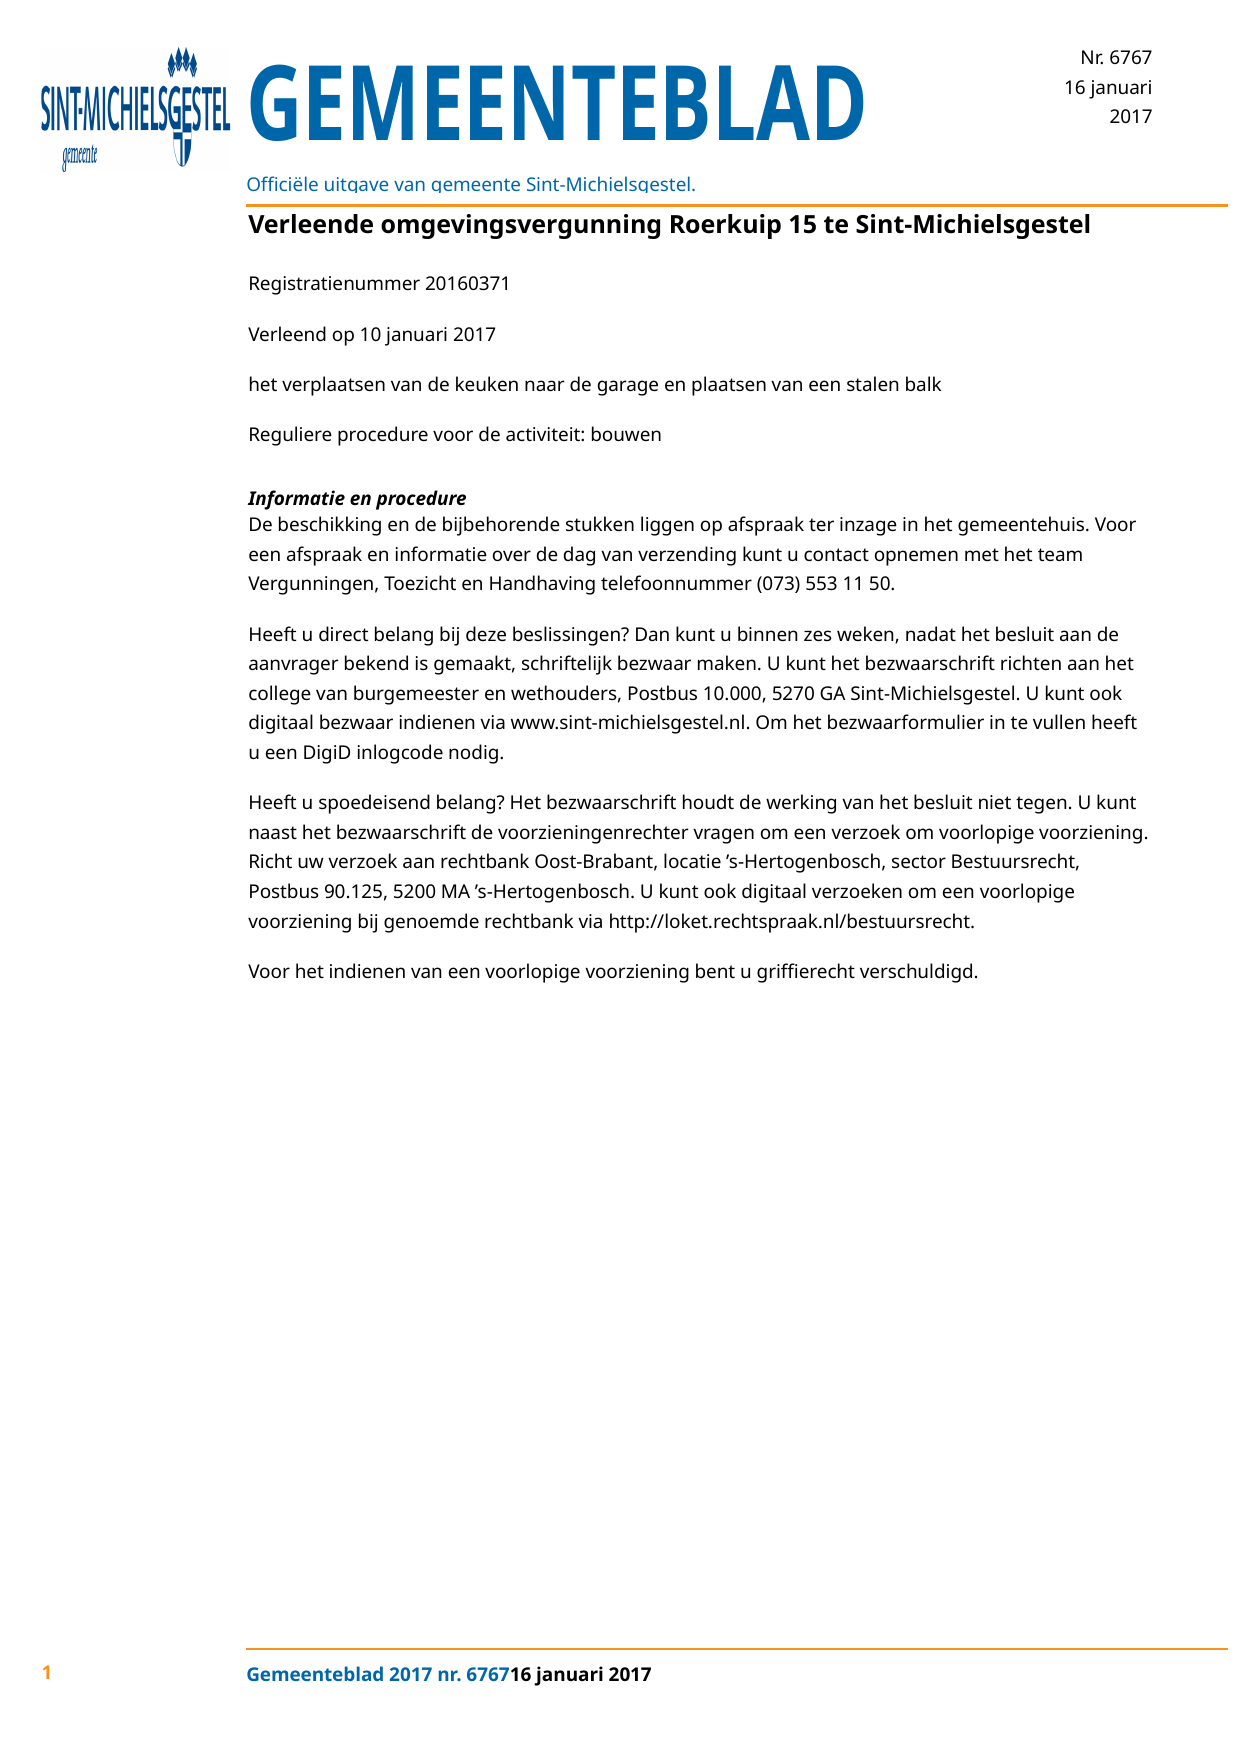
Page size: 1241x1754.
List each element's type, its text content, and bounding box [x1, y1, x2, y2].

text Heeft u spoedeisend belang? Het bezwaarschrift houdt de werking van het besluit niet tegen. U kunt naast het bezwaarschrift de voorzieningenrechter vragen om een verzoek om voorlopige voorziening. Richt uw verzoek aan rechtbank Oost-Brabant, locatie ’s-Hertogenbosch, sector Bestuursrecht, Postbus 90.125, 5200 MA ’s-Hertogenbosch. U kunt ook digitaal verzoeken om een voorlopige voorziening bij genoemde rechtbank via http://loket.rechtspraak.nl/bestuursrecht. [248, 789, 1152, 934]
text Heeft u direct belang bij deze beslissingen? Dan kunt u binnen zes weken, nadat het besluit aan de aanvrager bekend is gemaakt, schriftelijk bezwaar maken. U kunt het bezwaarschrift richten aan het college van burgemeester en wethouders, Postbus 10.000, 5270 GA Sint-Michielsgestel. U kunt ook digitaal bezwaar indienen via www.sint-michielsgestel.nl. Om het bezwaarformulier in te vullen heeft u een DigiD inlogcode nodig. [248, 621, 1152, 765]
picture [41, 47, 231, 172]
text Registratienummer 20160371 [248, 270, 1152, 296]
text Reguliere procedure voor de activiteit: bouwen [248, 422, 1152, 447]
text Verleend op 10 januari 2017 [248, 321, 1152, 346]
text De beschikking en de bijbehorende stukken liggen op afspraak ter inzage in het gemeentehuis. Voor een afspraak en informatie over de dag van verzending kunt u contact opnemen met het team Vergunningen, Toezicht en Handhaving telefoonnummer (073) 553 11 50. [248, 511, 1152, 596]
text Voor het indienen van een voorlopige voorziening bent u griffierecht verschuldigd. [248, 958, 1152, 984]
text Informatie en procedure [248, 486, 1152, 511]
text het verplaatsen van de keuken naar de garage en plaatsen van een stalen balk [248, 371, 1152, 397]
text Verleende omgevingsvergunning Roerkuip 15 te Sint-Michielsgestel [248, 207, 1152, 241]
